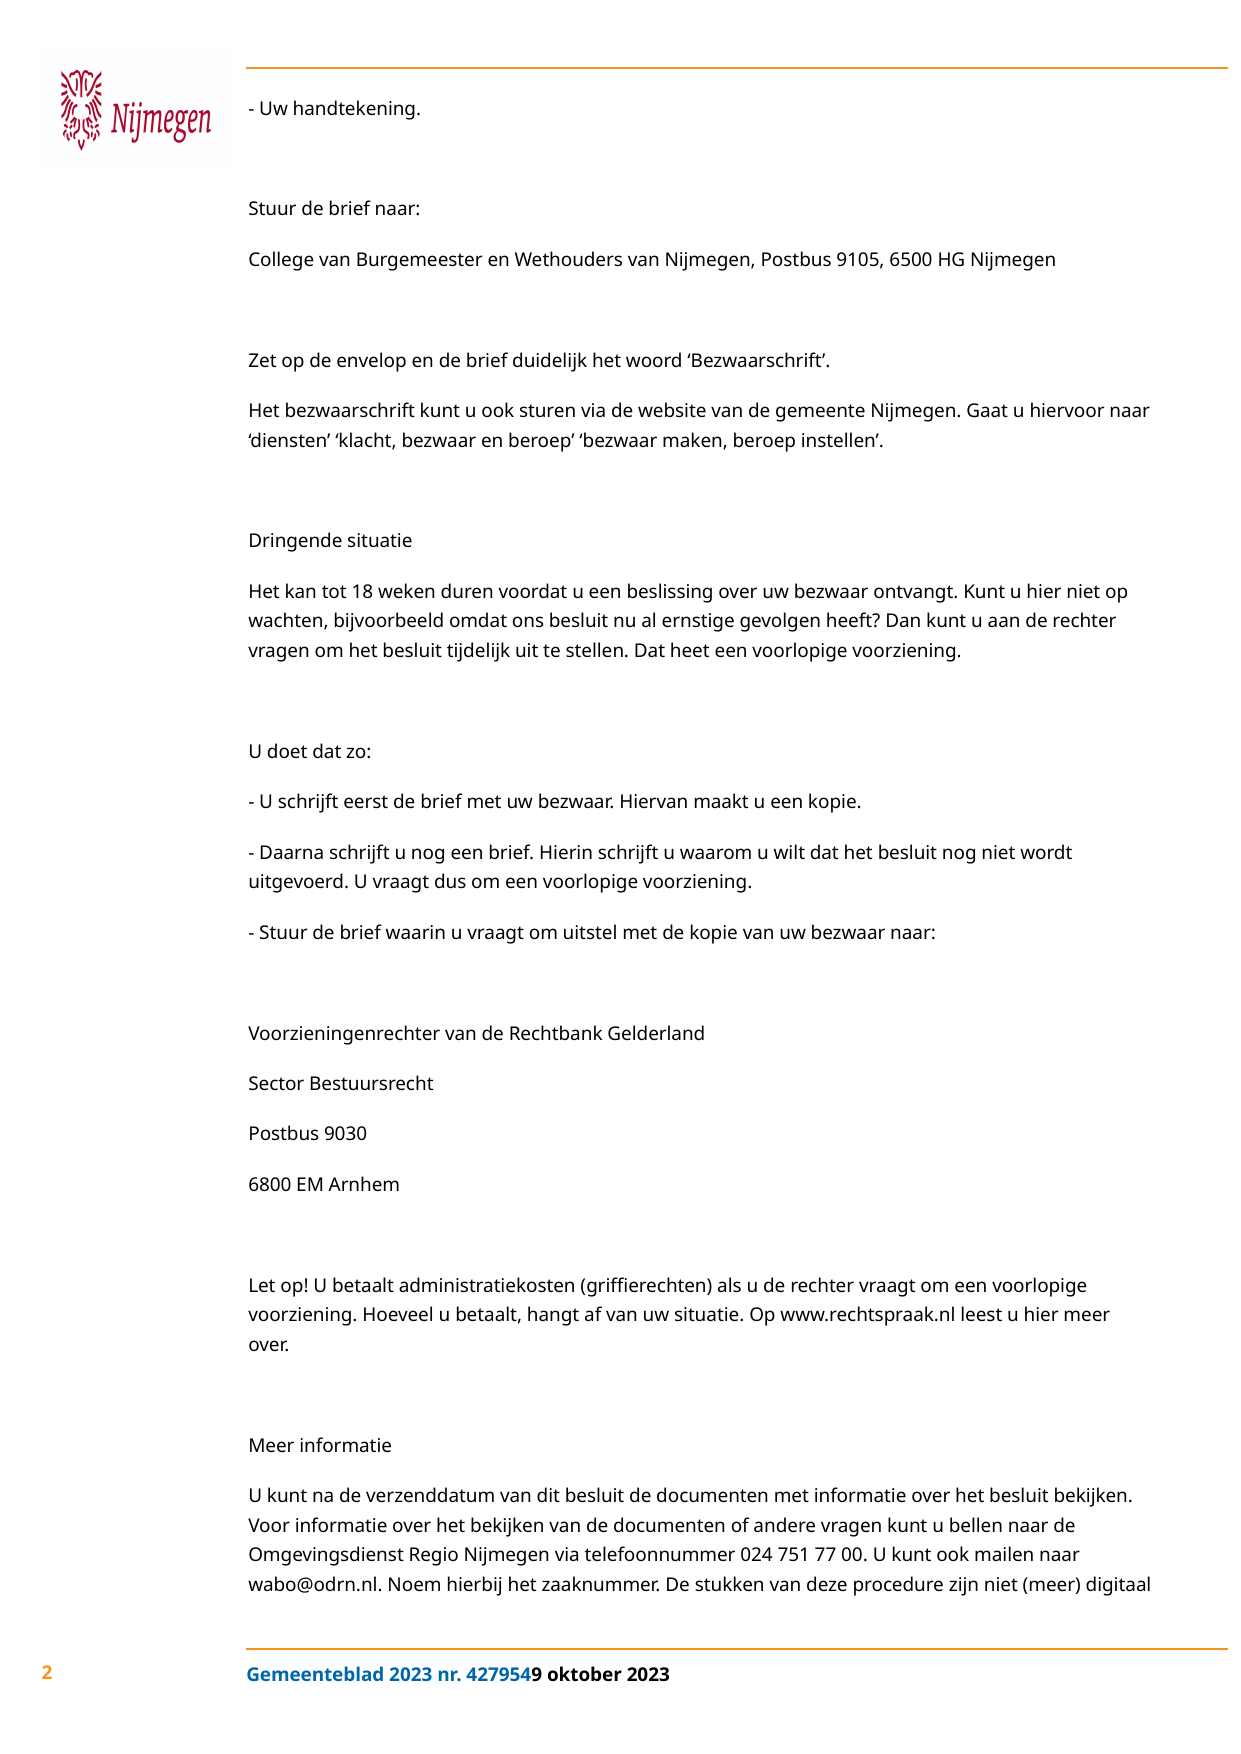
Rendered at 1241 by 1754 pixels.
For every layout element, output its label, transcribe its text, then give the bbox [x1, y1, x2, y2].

text - Daarna schrijft u nog een brief. Hierin schrijft u waarom u wilt dat het besluit nog niet wordt uitgevoerd. U vraagt dus om een voorlopige voorziening. [248, 839, 1152, 894]
text Let op! U betaalt administratiekosten (griffierechten) als u de rechter vraagt om een voorlopige voorziening. Hoeveel u betaalt, hangt af van uw situatie. Op www.rechtspraak.nl leest u hier meer over. [248, 1272, 1152, 1357]
picture [41, 47, 231, 172]
text Voorzieningenrechter van de Rechtbank Gelderland [248, 1020, 1152, 1046]
text College van Burgemeester en Wethouders van Nijmegen, Postbus 9105, 6500 HG Nijmegen [248, 246, 1152, 272]
text Stuur de brief naar: [248, 196, 1152, 221]
text 6800 EM Arnhem [248, 1171, 1152, 1197]
text - Uw handtekening. [248, 95, 1152, 121]
text U doet dat zo: [248, 738, 1152, 764]
text Het kan tot 18 weken duren voordat u een beslissing over uw bezwaar ontvangt. Kunt u hier niet op wachten, bijvoorbeeld omdat ons besluit nu al ernstige gevolgen heeft? Dan kunt u aan de rechter vragen om het besluit tijdelijk uit te stellen. Dat heet een voorlopige voorziening. [248, 578, 1152, 663]
text - Stuur de brief waarin u vraagt om uitstel met de kopie van uw bezwaar naar: [248, 919, 1152, 945]
text Meer informatie [248, 1432, 1152, 1458]
text Sector Bestuursrecht [248, 1070, 1152, 1096]
text U kunt na de verzenddatum van dit besluit de documenten met informatie over het besluit bekijken. Voor informatie over het bekijken van de documenten of andere vragen kunt u bellen naar de Omgevingsdienst Regio Nijmegen via telefoonnummer 024 751 77 00. U kunt ook mailen naar wabo@odrn.nl. Noem hierbij het zaaknummer. De stukken van deze procedure zijn niet (meer) digitaal [248, 1482, 1152, 1597]
text Het bezwaarschrift kunt u ook sturen via de website van de gemeente Nijmegen. Gaat u hiervoor naar ‘diensten’ ‘klacht, bezwaar en beroep’ ‘bezwaar maken, beroep instellen’. [248, 397, 1152, 453]
text - U schrijft eerst de brief met uw bezwaar. Hiervan maakt u een kopie. [248, 788, 1152, 814]
text Postbus 9030 [248, 1121, 1152, 1146]
text Zet op de envelop en de brief duidelijk het woord ‘Bezwaarschrift’. [248, 347, 1152, 373]
text Dringende situatie [248, 528, 1152, 553]
